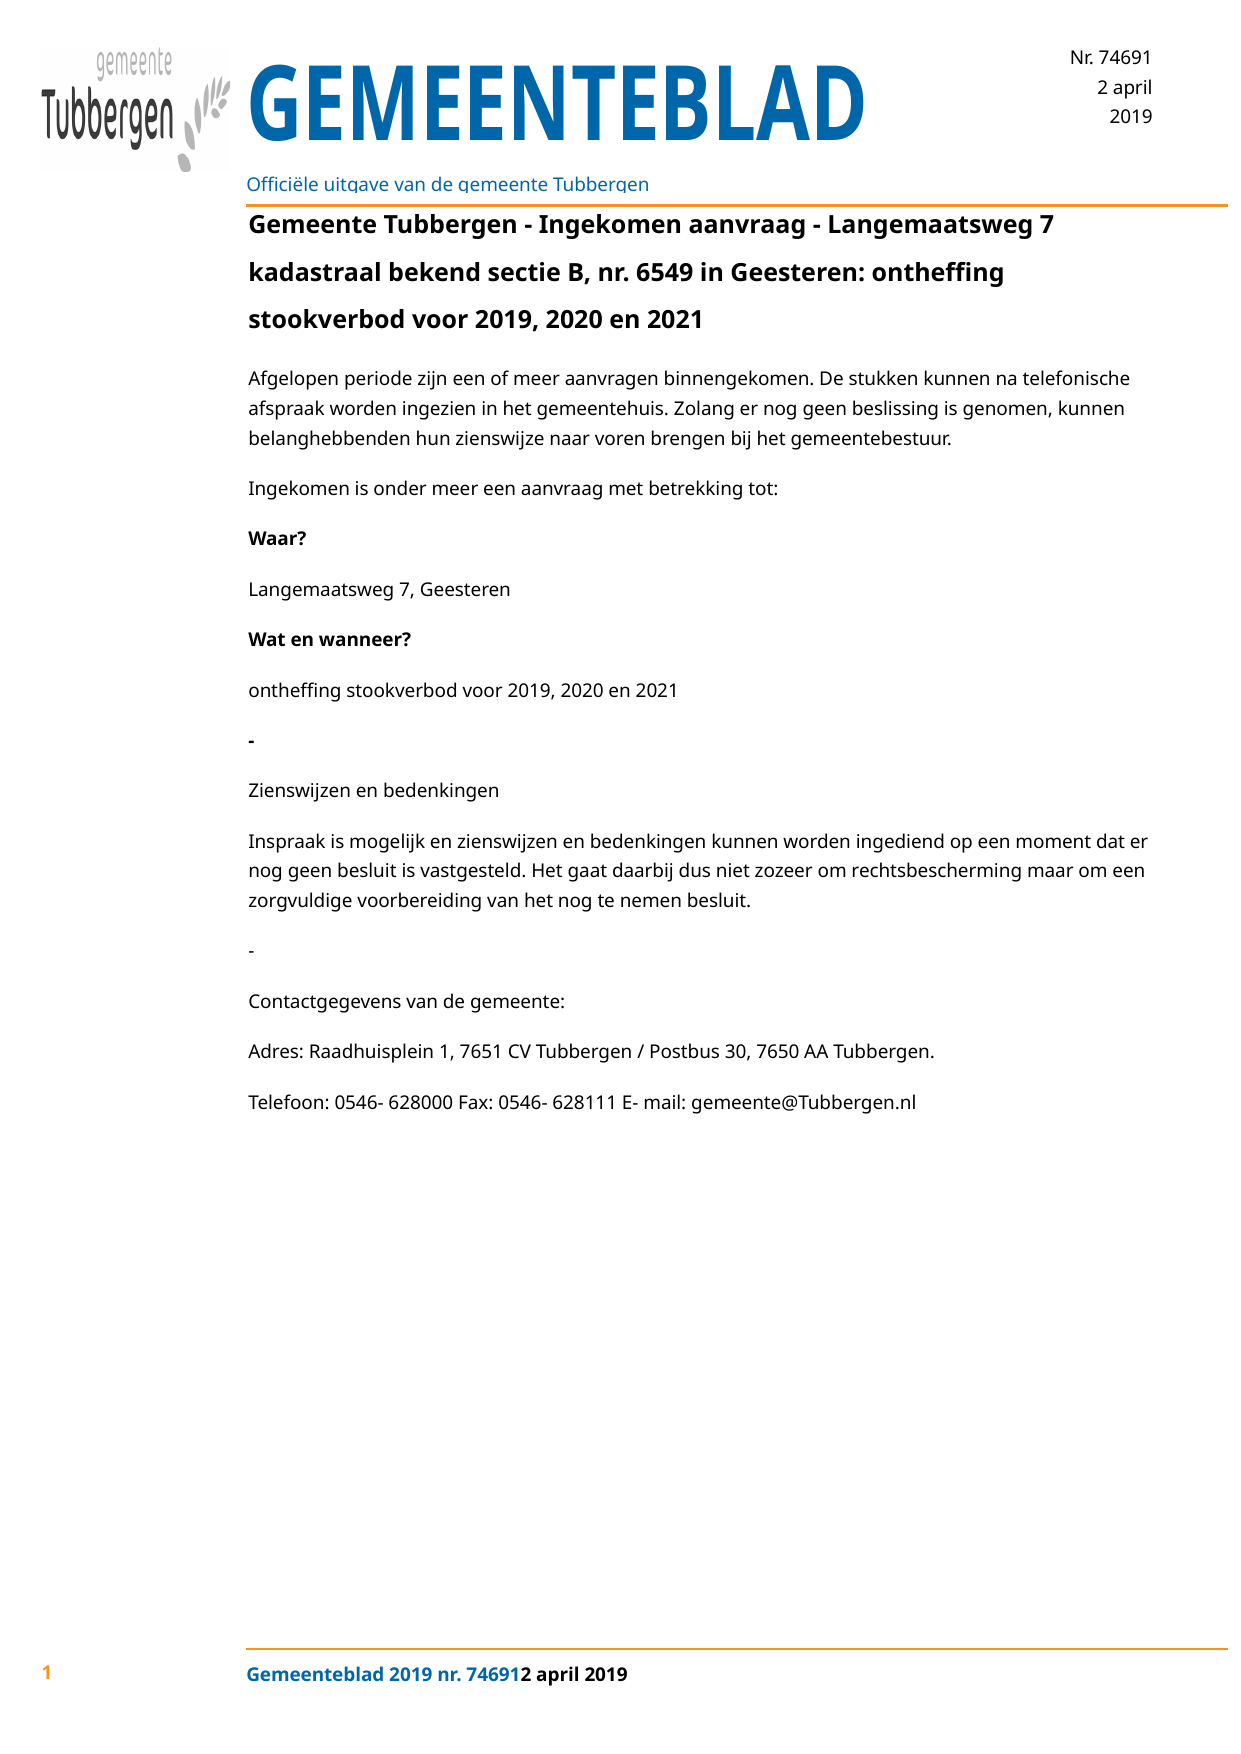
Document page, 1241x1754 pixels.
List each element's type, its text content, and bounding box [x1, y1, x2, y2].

text Adres: Raadhuisplein 1, 7651 CV Tubbergen / Postbus 30, 7650 AA Tubbergen. [248, 1038, 1152, 1064]
text ontheffing stookverbod voor 2019, 2020 en 2021 [248, 677, 1152, 702]
text Wat en wanneer? [248, 626, 1152, 652]
text - [248, 938, 1152, 963]
text Zienswijzen en bedenkingen [248, 778, 1152, 803]
text Ingekomen is onder meer een aanvraag met betrekking tot: [248, 475, 1152, 501]
text Telefoon: 0546- 628000 Fax: 0546- 628111 E- mail: gemeente@Tubbergen.nl [248, 1089, 1152, 1114]
text Gemeente Tubbergen - Ingekomen aanvraag - Langemaatsweg 7 kadastraal bekend sectie B, nr. 6549 in Geesteren: ontheffing stookverbod voor 2019, 2020 en 2021 [248, 207, 1152, 336]
text Afgelopen periode zijn een of meer aanvragen binnengekomen. De stukken kunnen na telefonische afspraak worden ingezien in het gemeentehuis. Zolang er nog geen beslissing is genomen, kunnen belanghebbenden hun zienswijze naar voren brengen bij het gemeentebestuur. [248, 366, 1152, 450]
text Waar? [248, 526, 1152, 551]
text Inspraak is mogelijk en zienswijzen en bedenkingen kunnen worden ingediend op een moment dat er nog geen besluit is vastgesteld. Het gaat daarbij dus niet zozeer om rechtsbescherming maar om een zorgvuldige voorbereiding van het nog te nemen besluit. [248, 828, 1152, 913]
text - [248, 727, 1152, 753]
picture [41, 47, 231, 172]
text Langemaatsweg 7, Geesteren [248, 576, 1152, 602]
text Contactgegevens van de gemeente: [248, 988, 1152, 1014]
